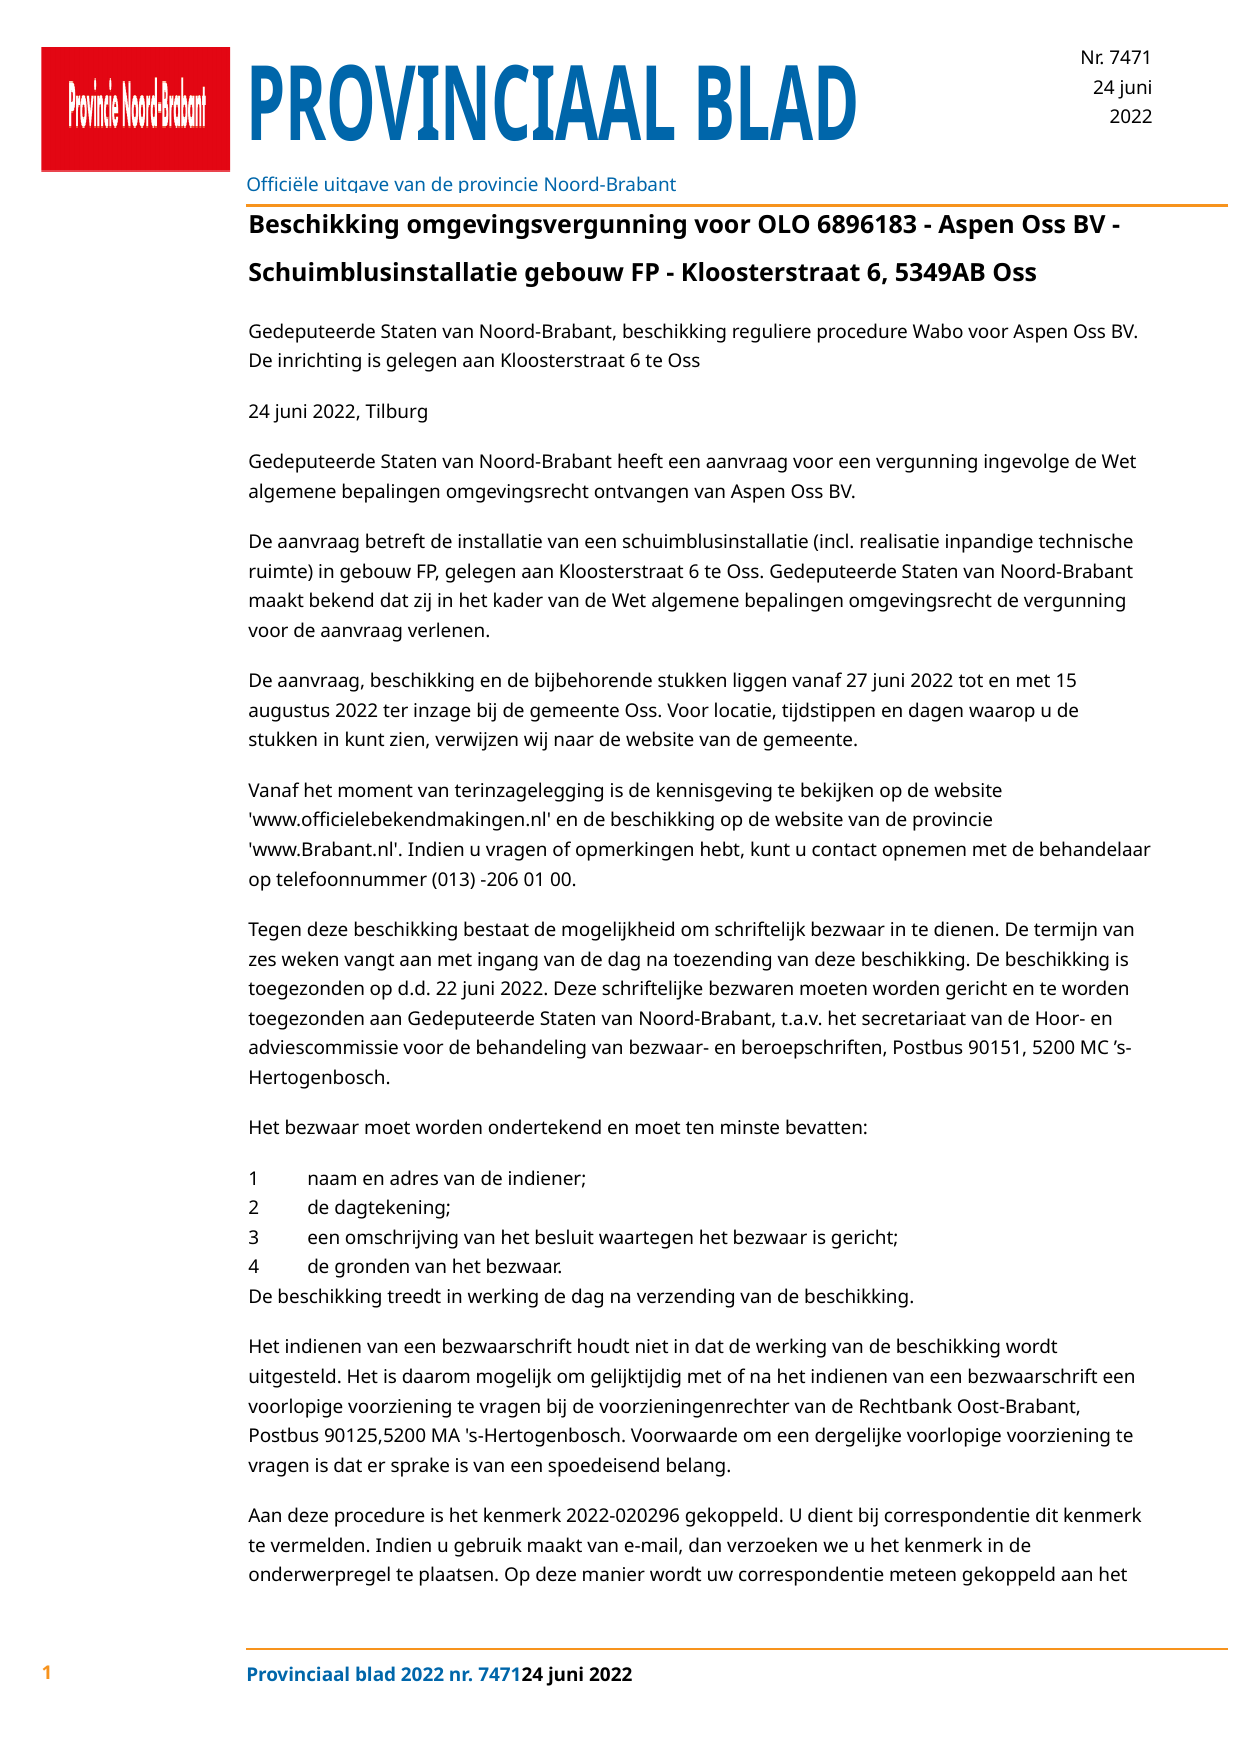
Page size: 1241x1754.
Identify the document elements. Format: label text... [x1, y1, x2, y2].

list een omschrijving van het besluit waartegen het bezwaar is gericht; [248, 1224, 1152, 1250]
text Het bezwaar moet worden ondertekend en moet ten minste bevatten: [248, 1114, 1152, 1140]
text Gedeputeerde Staten van Noord-Brabant heeft een aanvraag voor een vergunning ingevolge de Wet algemene bepalingen omgevingsrecht ontvangen van Aspen Oss BV. [248, 448, 1152, 504]
text Tegen deze beschikking bestaat de mogelijkheid om schriftelijk bezwaar in te dienen. De termijn van zes weken vangt aan met ingang van de dag na toezending van deze beschikking. De beschikking is toegezonden op d.d. 22 juni 2022. Deze schriftelijke bezwaren moeten worden gericht en te worden toegezonden aan Gedeputeerde Staten van Noord-Brabant, t.a.v. het secretariaat van de Hoor- en adviescommissie voor de behandeling van bezwaar- en beroepschriften, Postbus 90151, 5200 MC ’s-Hertogenbosch. [248, 916, 1152, 1090]
text Beschikking omgevingsvergunning voor OLO 6896183 - Aspen Oss BV - Schuimblusinstallatie gebouw FP - Kloosterstraat 6, 5349AB Oss [248, 207, 1152, 288]
text Het indienen van een bezwaarschrift houdt niet in dat de werking van de beschikking wordt uitgesteld. Het is daarom mogelijk om gelijktijdig met of na het indienen van een bezwaarschrift een voorlopige voorziening te vragen bij de voorzieningenrechter van de Rechtbank Oost-Brabant, Postbus 90125,5200 MA 's-Hertogenbosch. Voorwaarde om een dergelijke voorlopige voorziening te vragen is dat er sprake is van een spoedeisend belang. [248, 1334, 1152, 1478]
text De aanvraag betreft de installatie van een schuimblusinstallatie (incl. realisatie inpandige technische ruimte) in gebouw FP, gelegen aan Kloosterstraat 6 te Oss. Gedeputeerde Staten van Noord-Brabant maakt bekend dat zij in het kader van de Wet algemene bepalingen omgevingsrecht de vergunning voor de aanvraag verlenen. [248, 528, 1152, 643]
list de gronden van het bezwaar. [248, 1254, 1152, 1279]
list naam en adres van de indiener; [248, 1165, 1152, 1191]
text Gedeputeerde Staten van Noord-Brabant, beschikking reguliere procedure Wabo voor Aspen Oss BV. De inrichting is gelegen aan Kloosterstraat 6 te Oss [248, 318, 1152, 373]
text De aanvraag, beschikking en de bijbehorende stukken liggen vanaf 27 juni 2022 tot en met 15 augustus 2022 ter inzage bij de gemeente Oss. Voor locatie, tijdstippen en dagen waarop u de stukken in kunt zien, verwijzen wij naar de website van de gemeente. [248, 667, 1152, 752]
text 24 juni 2022, Tilburg [248, 398, 1152, 424]
list de dagtekening; [248, 1194, 1152, 1220]
text Aan deze procedure is het kenmerk 2022-020296 gekoppeld. U dient bij correspondentie dit kenmerk te vermelden. Indien u gebruik maakt van e-mail, dan verzoeken we u het kenmerk in de onderwerpregel te plaatsen. Op deze manier wordt uw correspondentie meteen gekoppeld aan het [248, 1502, 1152, 1587]
text De beschikking treedt in werking de dag na verzending van de beschikking. [248, 1283, 1152, 1309]
picture [41, 47, 231, 172]
text Vanaf het moment van terinzagelegging is de kennisgeving te bekijken op de website 'www.officielebekendmakingen.nl' en de beschikking op de website van de provincie 'www.Brabant.nl'. Indien u vragen of opmerkingen hebt, kunt u contact opnemen met de behandelaar op telefoonnummer (013) -206 01 00. [248, 777, 1152, 892]
